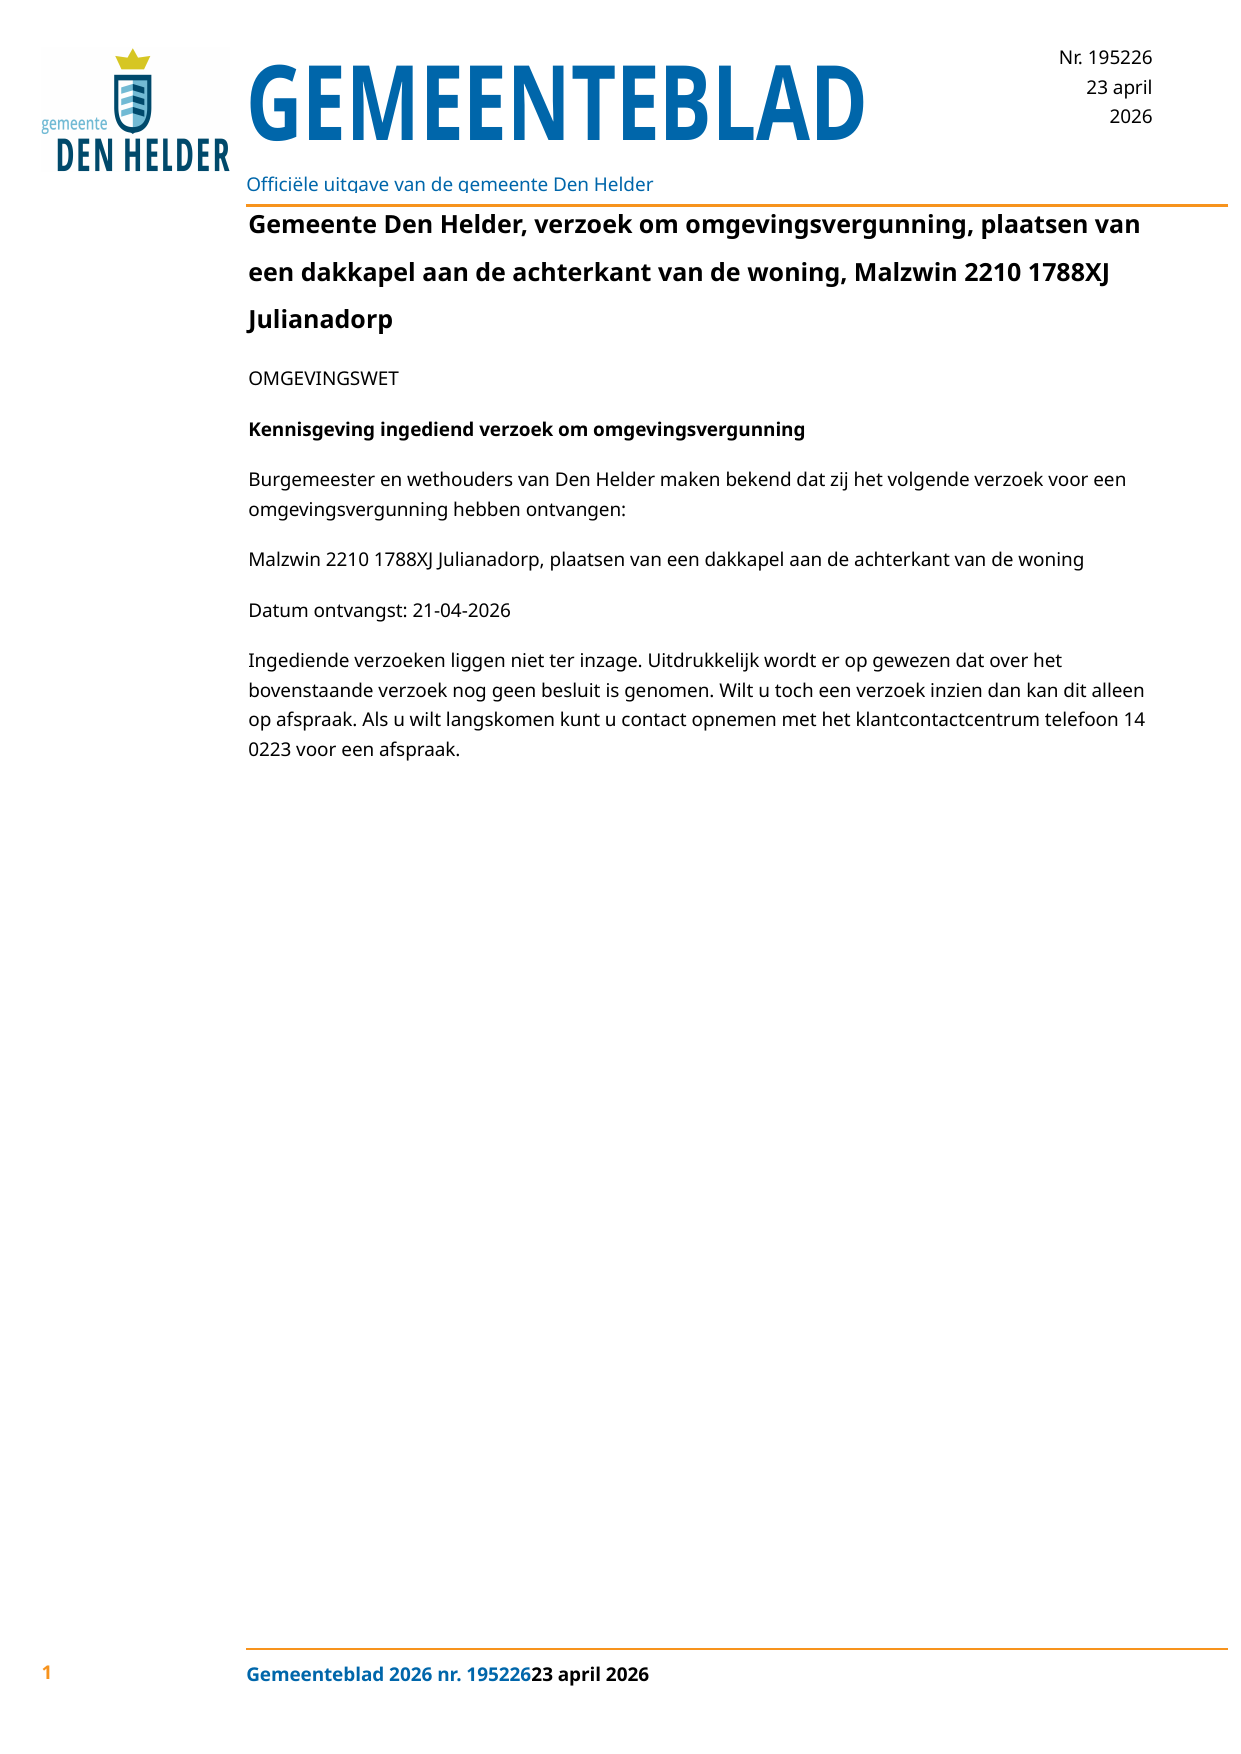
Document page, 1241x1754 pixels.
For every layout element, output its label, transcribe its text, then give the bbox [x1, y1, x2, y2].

text Datum ontvangst: 21-04-2026 [248, 597, 1152, 622]
picture [130, 157, 135, 172]
text Burgemeester en wethouders van Den Helder maken bekend dat zij het volgende verzoek voor een omgevingsvergunning hebben ontvangen: [248, 466, 1152, 522]
text Kennisgeving ingediend verzoek om omgevingsvergunning [248, 416, 1152, 442]
text Gemeente Den Helder, verzoek om omgevingsvergunning, plaatsen van een dakkapel aan de achterkant van de woning, Malzwin 2210 1788XJ Julianadorp [248, 207, 1152, 336]
picture [182, 144, 187, 165]
text Malzwin 2210 1788XJ Julianadorp, plaatsen van een dakkapel aan de achterkant van de woning [248, 546, 1152, 572]
picture [41, 47, 231, 172]
text Ingediende verzoeken liggen niet ter inzage. Uitdrukkelijk wordt er op gewezen dat over het bovenstaande verzoek nog geen besluit is genomen. Wilt u toch een verzoek inzien dan kan dit alleen op afspraak. Als u wilt langskomen kunt u contact opnemen met het klantcontactcentrum telefoon 14 0223 voor een afspraak. [248, 647, 1152, 762]
text OMGEVINGSWET [248, 366, 1152, 391]
picture [63, 144, 68, 165]
picture [100, 154, 106, 172]
picture [220, 160, 224, 172]
